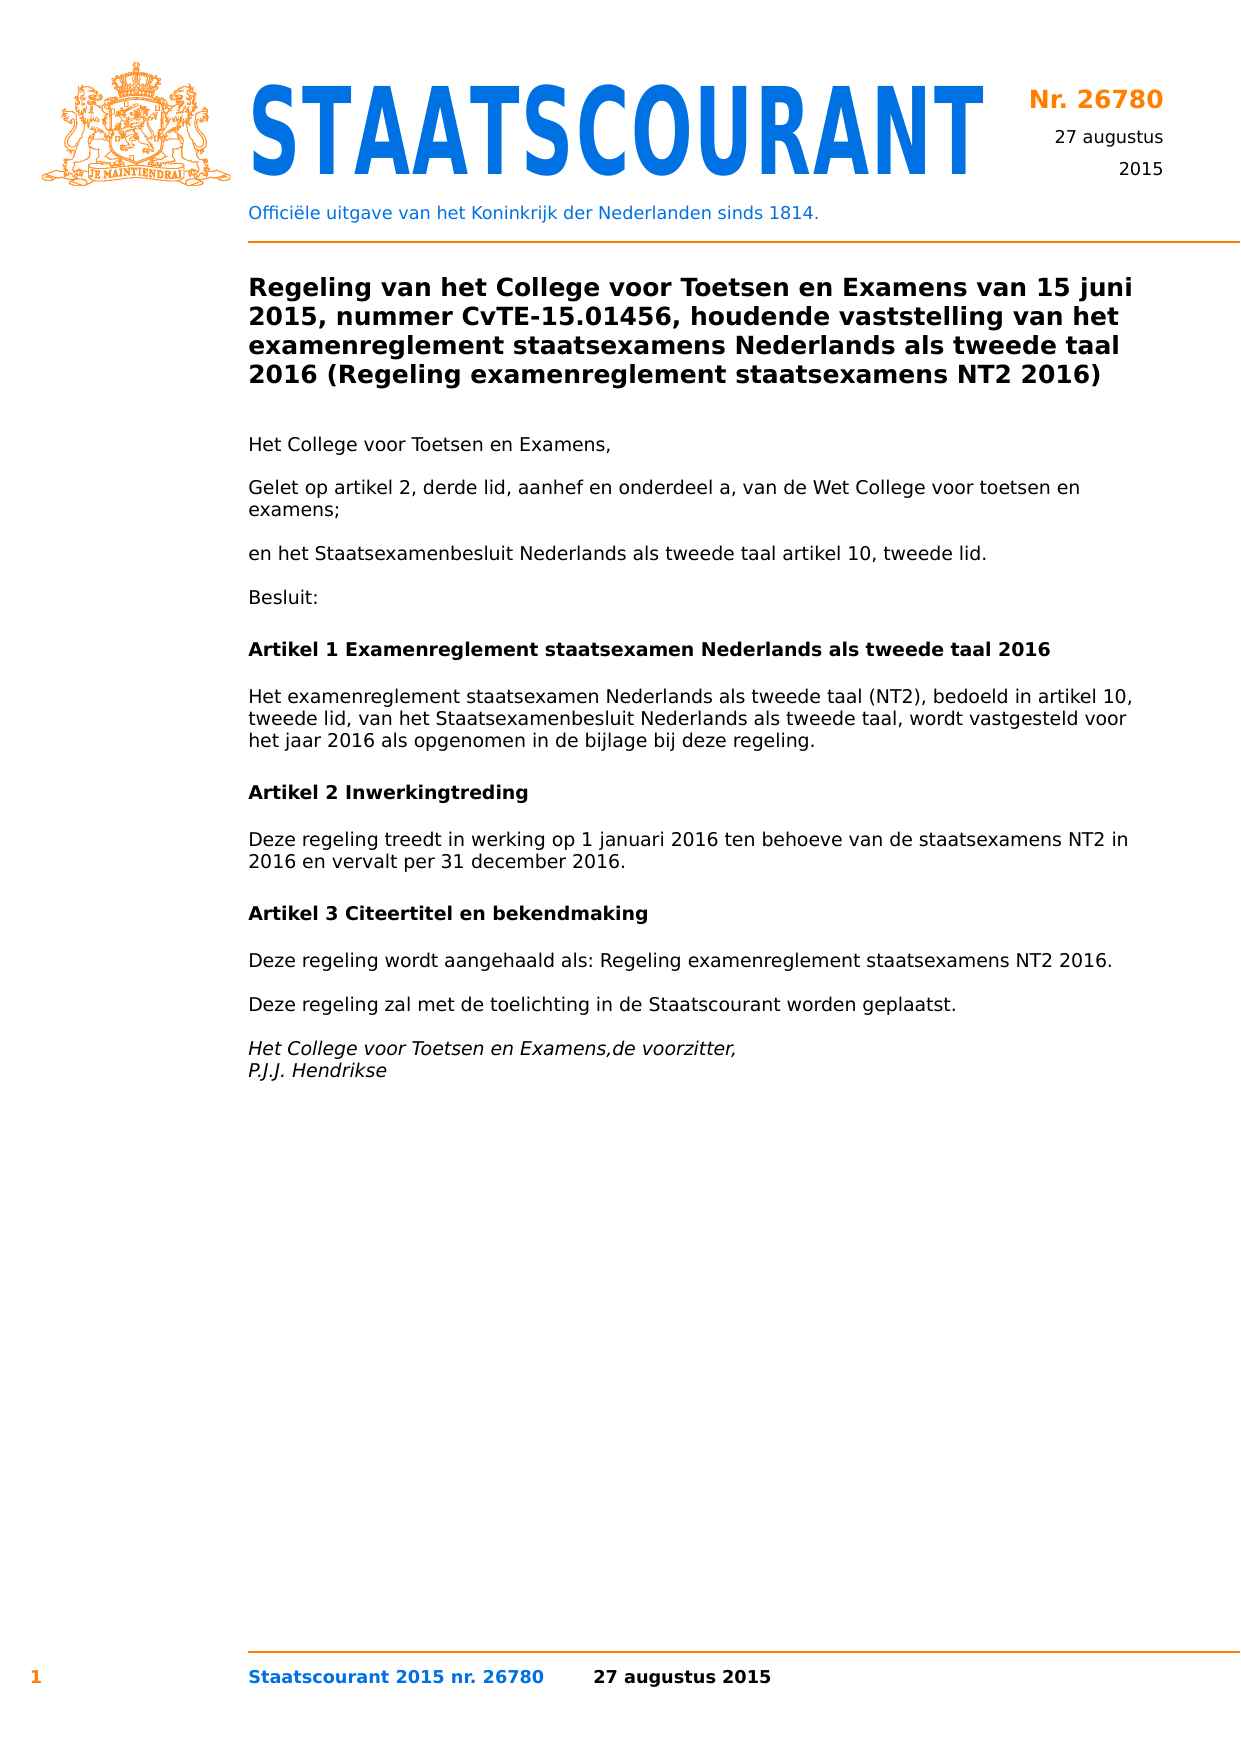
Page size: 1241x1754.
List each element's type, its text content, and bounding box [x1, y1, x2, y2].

subtitle Artikel 1 Examenreglement staatsexamen Nederlands als tweede taal 2016 [248, 639, 1163, 661]
picture [41, 62, 231, 186]
subtitle Artikel 3 Citeertitel en bekendmaking [248, 903, 1163, 925]
text Gelet op artikel 2, derde lid, aanhef en onderdeel a, van de Wet College voor toetsen en examens; [248, 477, 1163, 521]
table_header [25, 62, 248, 241]
table_cell Officiële uitgave van het Koninkrijk der Nederlanden sinds 1814. [248, 203, 1240, 241]
text Deze regeling wordt aangehaald als: Regeling examenreglement staatsexamens NT2 2016. [248, 950, 1163, 972]
subtitle Regeling van het College voor Toetsen en Examens van 15 juni 2015, nummer CvTE-15.01456, houdende vaststelling van het examenreglement staatsexamens Nederlands als tweede taal 2016 (Regeling examenreglement staatsexamens NT2 2016) [248, 273, 1163, 390]
subtitle Artikel 2 Inwerkingtreding [248, 782, 1163, 804]
table_cell 27 augustus [998, 121, 1240, 153]
text en het Staatsexamenbesluit Nederlands als tweede taal artikel 10, tweede lid. [248, 543, 1163, 565]
table_header STAATSCOURANT [248, 62, 998, 203]
table_header Nr. 26780 [998, 62, 1240, 121]
text Het examenreglement staatsexamen Nederlands als tweede taal (NT2), bedoeld in artikel 10, tweede lid, van het Staatsexamenbesluit Nederlands als tweede taal, wordt vastgesteld voor het jaar 2016 als opgenomen in de bijlage bij deze regeling. [248, 686, 1163, 752]
table_cell 2015 [998, 153, 1240, 203]
text Besluit: [248, 587, 1163, 609]
text Deze regeling zal met de toelichting in de Staatscourant worden geplaatst. [248, 994, 1163, 1016]
text Deze regeling treedt in werking op 1 januari 2016 ten behoeve van de staatsexamens NT2 in 2016 en vervalt per 31 december 2016. [248, 829, 1163, 873]
text Het College voor Toetsen en Examens,de voorzitter, P.J.J. Hendrikse [248, 1037, 1163, 1081]
text Het College voor Toetsen en Examens, [248, 433, 1163, 455]
